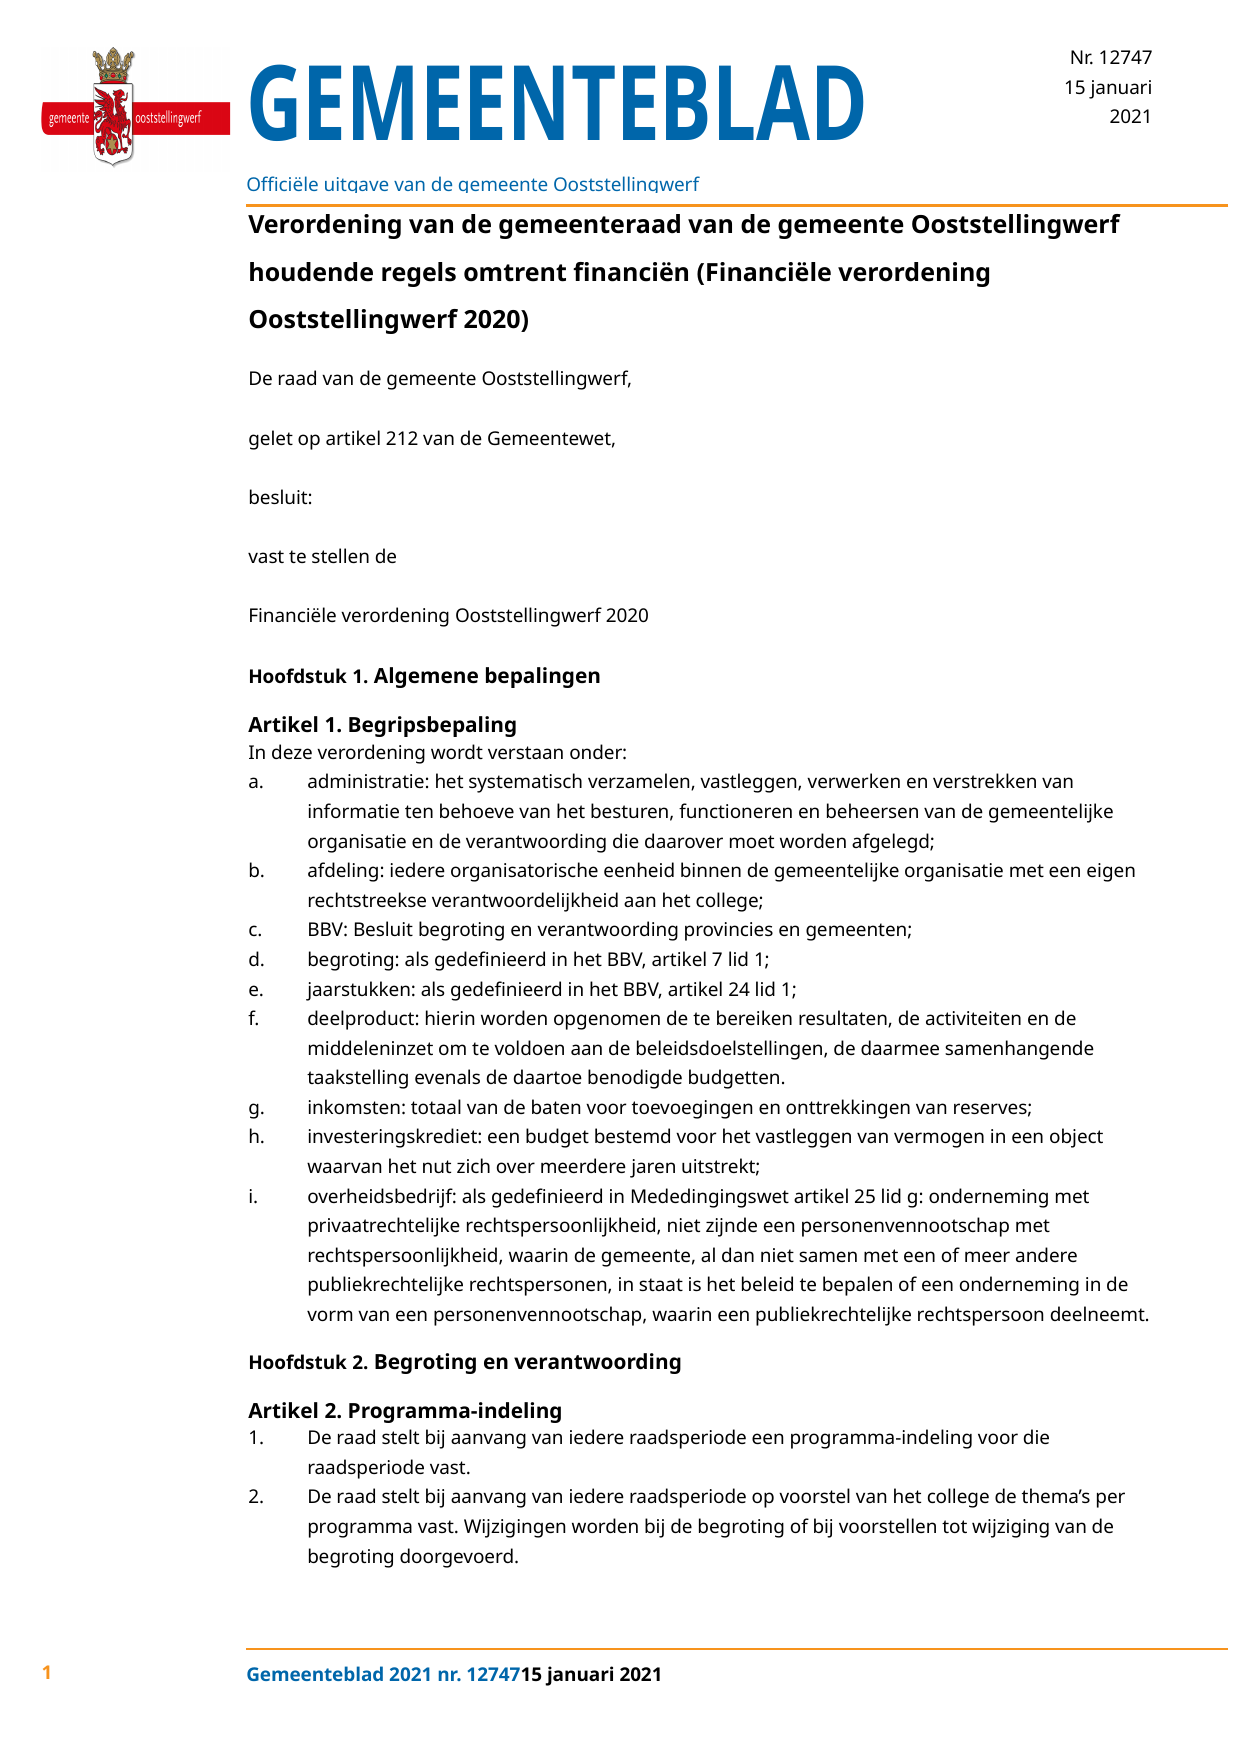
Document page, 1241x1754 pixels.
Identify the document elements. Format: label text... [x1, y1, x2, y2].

text Hoofdstuk 2. Begroting en verantwoording [248, 1347, 1152, 1375]
text Verordening van de gemeenteraad van de gemeente Ooststellingwerf houdende regels omtrent financiën (Financiële verordening Ooststellingwerf 2020) [248, 207, 1152, 336]
list afdeling: iedere organisatorische eenheid binnen de gemeentelijke organisatie met een eigen rechtstreekse verantwoordelijkheid aan het college; [248, 857, 1152, 913]
list investeringskrediet: een budget bestemd voor het vastleggen van vermogen in een object waarvan het nut zich over meerdere jaren uitstrekt; [248, 1124, 1152, 1179]
text Artikel 2. Programma-indeling [248, 1396, 1152, 1424]
text vast te stellen de [248, 543, 1152, 569]
text Financiële verordening Ooststellingwerf 2020 [248, 602, 1152, 628]
picture [41, 47, 231, 172]
text Hoofdstuk 1. Algemene bepalingen [248, 661, 1152, 690]
list De raad stelt bij aanvang van iedere raadsperiode een programma-indeling voor die raadsperiode vast. [248, 1424, 1152, 1480]
text besluit: [248, 484, 1152, 509]
list deelproduct: hierin worden opgenomen de te bereiken resultaten, de activiteiten en de middeleninzet om te voldoen aan de beleidsdoelstellingen, de daarmee samenhangende taakstelling evenals de daartoe benodigde budgetten. [248, 1005, 1152, 1090]
list overheidsbedrijf: als gedefinieerd in Mededingingswet artikel 25 lid g: onderneming met privaatrechtelijke rechtspersoonlijkheid, niet zijnde een personenvennootschap met rechtspersoonlijkheid, waarin de gemeente, al dan niet samen met een of meer andere publiekrechtelijke rechtspersonen, in staat is het beleid te bepalen of een onderneming in de vorm van een personenvennootschap, waarin een publiekrechtelijke rechtspersoon deelneemt. [248, 1183, 1152, 1327]
text Artikel 1. Begripsbepaling [248, 711, 1152, 739]
list BBV: Besluit begroting en verantwoording provincies en gemeenten; [248, 917, 1152, 942]
text gelet op artikel 212 van de Gemeentewet, [248, 425, 1152, 450]
list begroting: als gedefinieerd in het BBV, artikel 7 lid 1; [248, 946, 1152, 972]
list administratie: het systematisch verzamelen, vastleggen, verwerken en verstrekken van informatie ten behoeve van het besturen, functioneren en beheersen van de gemeentelijke organisatie en de verantwoording die daarover moet worden afgelegd; [248, 769, 1152, 853]
list inkomsten: totaal van de baten voor toevoegingen en onttrekkingen van reserves; [248, 1094, 1152, 1120]
list De raad stelt bij aanvang van iedere raadsperiode op voorstel van het college de thema’s per programma vast. Wijzigingen worden bij de begroting of bij voorstellen tot wijziging van de begroting doorgevoerd. [248, 1484, 1152, 1568]
text In deze verordening wordt verstaan onder: [248, 739, 1152, 765]
text De raad van de gemeente Ooststellingwerf, [248, 366, 1152, 391]
list jaarstukken: als gedefinieerd in het BBV, artikel 24 lid 1; [248, 976, 1152, 1001]
